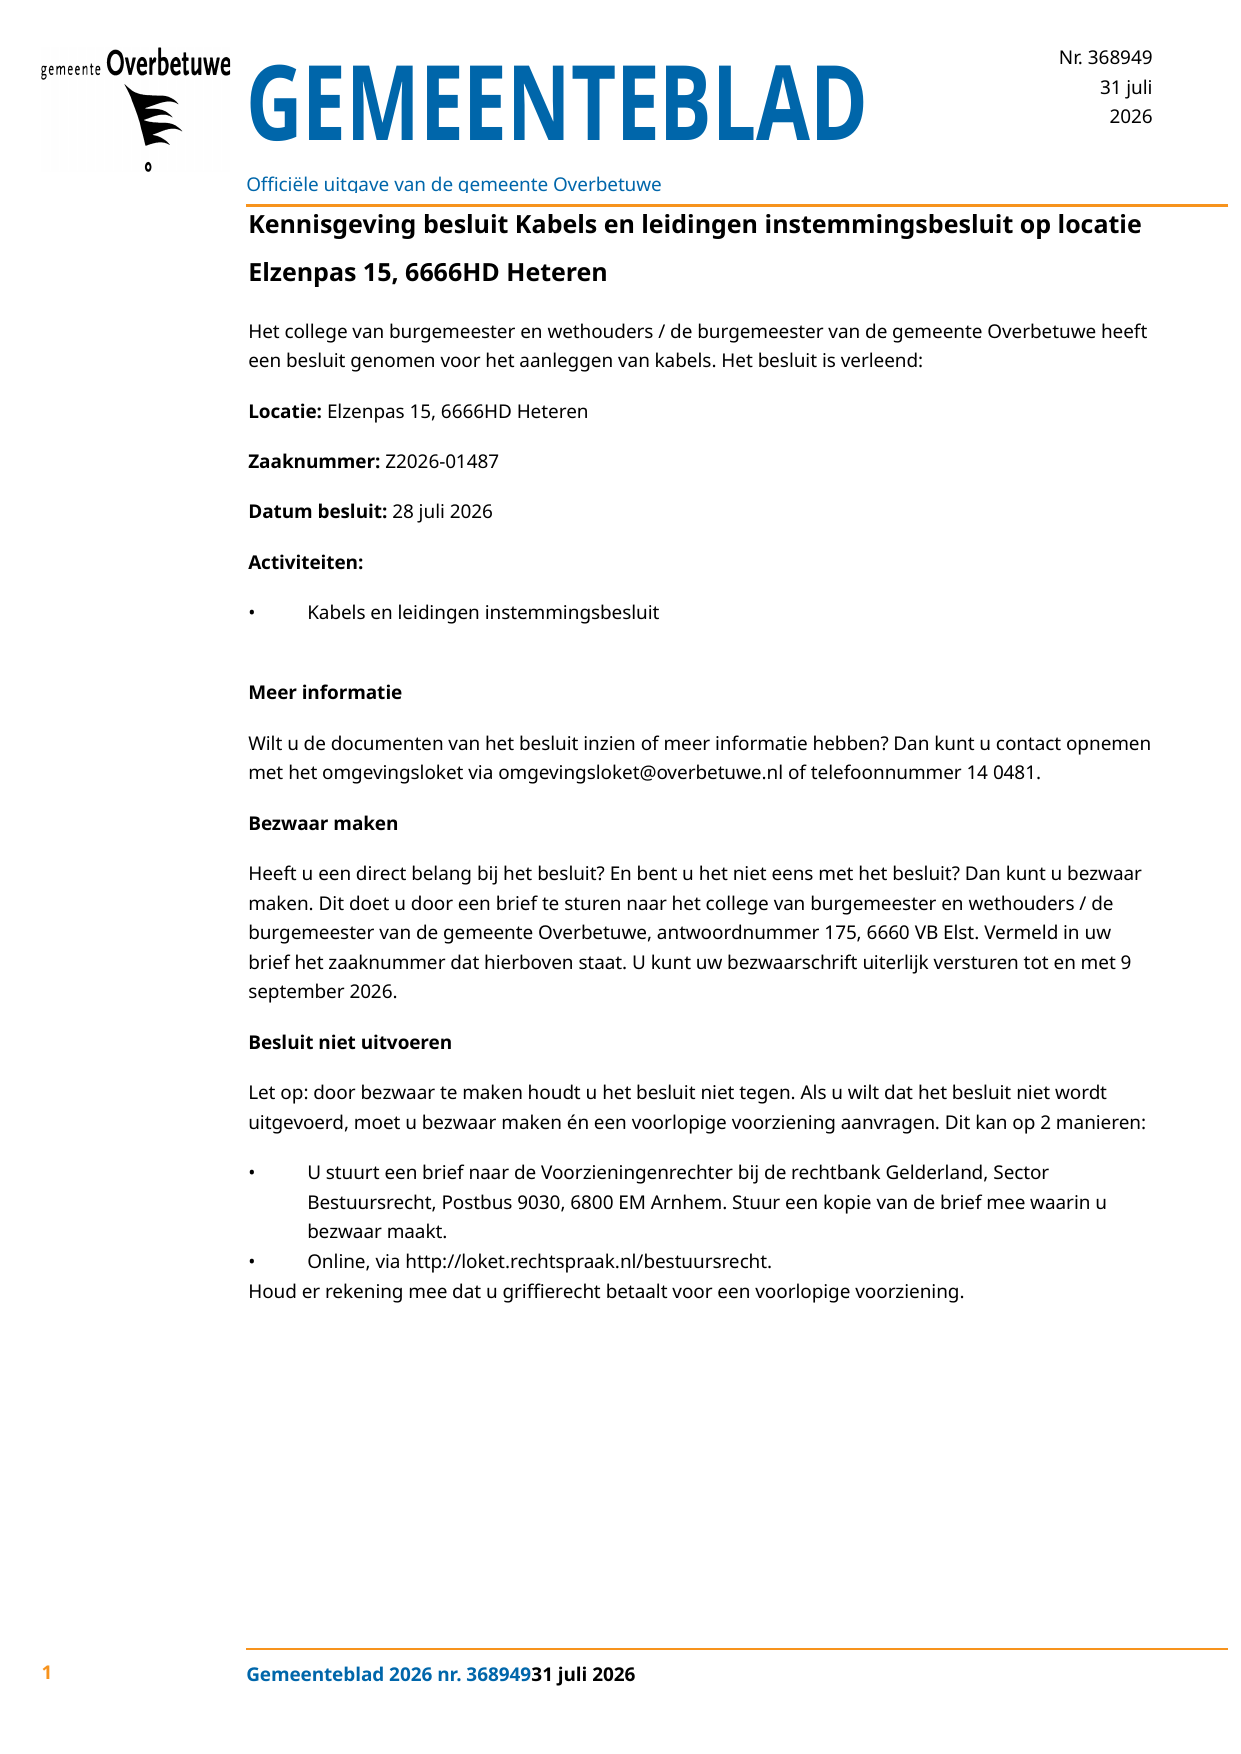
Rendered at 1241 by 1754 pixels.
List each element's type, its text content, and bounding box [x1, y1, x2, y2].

text Datum besluit: 28 juli 2026 [248, 499, 1152, 524]
text Meer informatie [248, 679, 1152, 705]
text Het college van burgemeester en wethouders / de burgemeester van de gemeente Overbetuwe heeft een besluit genomen voor het aanleggen van kabels. Het besluit is verleend: [248, 318, 1152, 373]
text Kennisgeving besluit Kabels en leidingen instemmingsbesluit op locatie Elzenpas 15, 6666HD Heteren [248, 207, 1152, 288]
list Kabels en leidingen instemmingsbesluit [248, 599, 1152, 625]
picture [41, 47, 231, 172]
text Locatie: Elzenpas 15, 6666HD Heteren [248, 398, 1152, 424]
text Zaaknummer: Z2026-01487 [248, 448, 1152, 474]
text Houd er rekening mee dat u griffierecht betaalt voor een voorlopige voorziening. [248, 1278, 1152, 1304]
text Activiteiten: [248, 549, 1152, 575]
text Besluit niet uitvoeren [248, 1029, 1152, 1055]
list U stuurt een brief naar de Voorzieningenrechter bij de rechtbank Gelderland, Sector Bestuursrecht, Postbus 9030, 6800 EM Arnhem. Stuur een kopie van de brief mee waarin u bezwaar maakt. [248, 1159, 1152, 1244]
text Heeft u een direct belang bij het besluit? En bent u het niet eens met het besluit? Dan kunt u bezwaar maken. Dit doet u door een brief te sturen naar het college van burgemeester en wethouders / de burgemeester van de gemeente Overbetuwe, antwoordnummer 175, 6660 VB Elst. Vermeld in uw brief het zaaknummer dat hierboven staat. U kunt uw bezwaarschrift uiterlijk versturen tot en met 9 september 2026. [248, 860, 1152, 1004]
text Let op: door bezwaar te maken houdt u het besluit niet tegen. Als u wilt dat het besluit niet wordt uitgevoerd, moet u bezwaar maken én een voorlopige voorziening aanvragen. Dit kan op 2 manieren: [248, 1079, 1152, 1135]
text Wilt u de documenten van het besluit inzien of meer informatie hebben? Dan kunt u contact opnemen met het omgevingsloket via omgevingsloket@overbetuwe.nl of telefoonnummer 14 0481. [248, 730, 1152, 785]
text Bezwaar maken [248, 810, 1152, 836]
list Online, via http://loket.rechtspraak.nl/bestuursrecht. [248, 1248, 1152, 1274]
